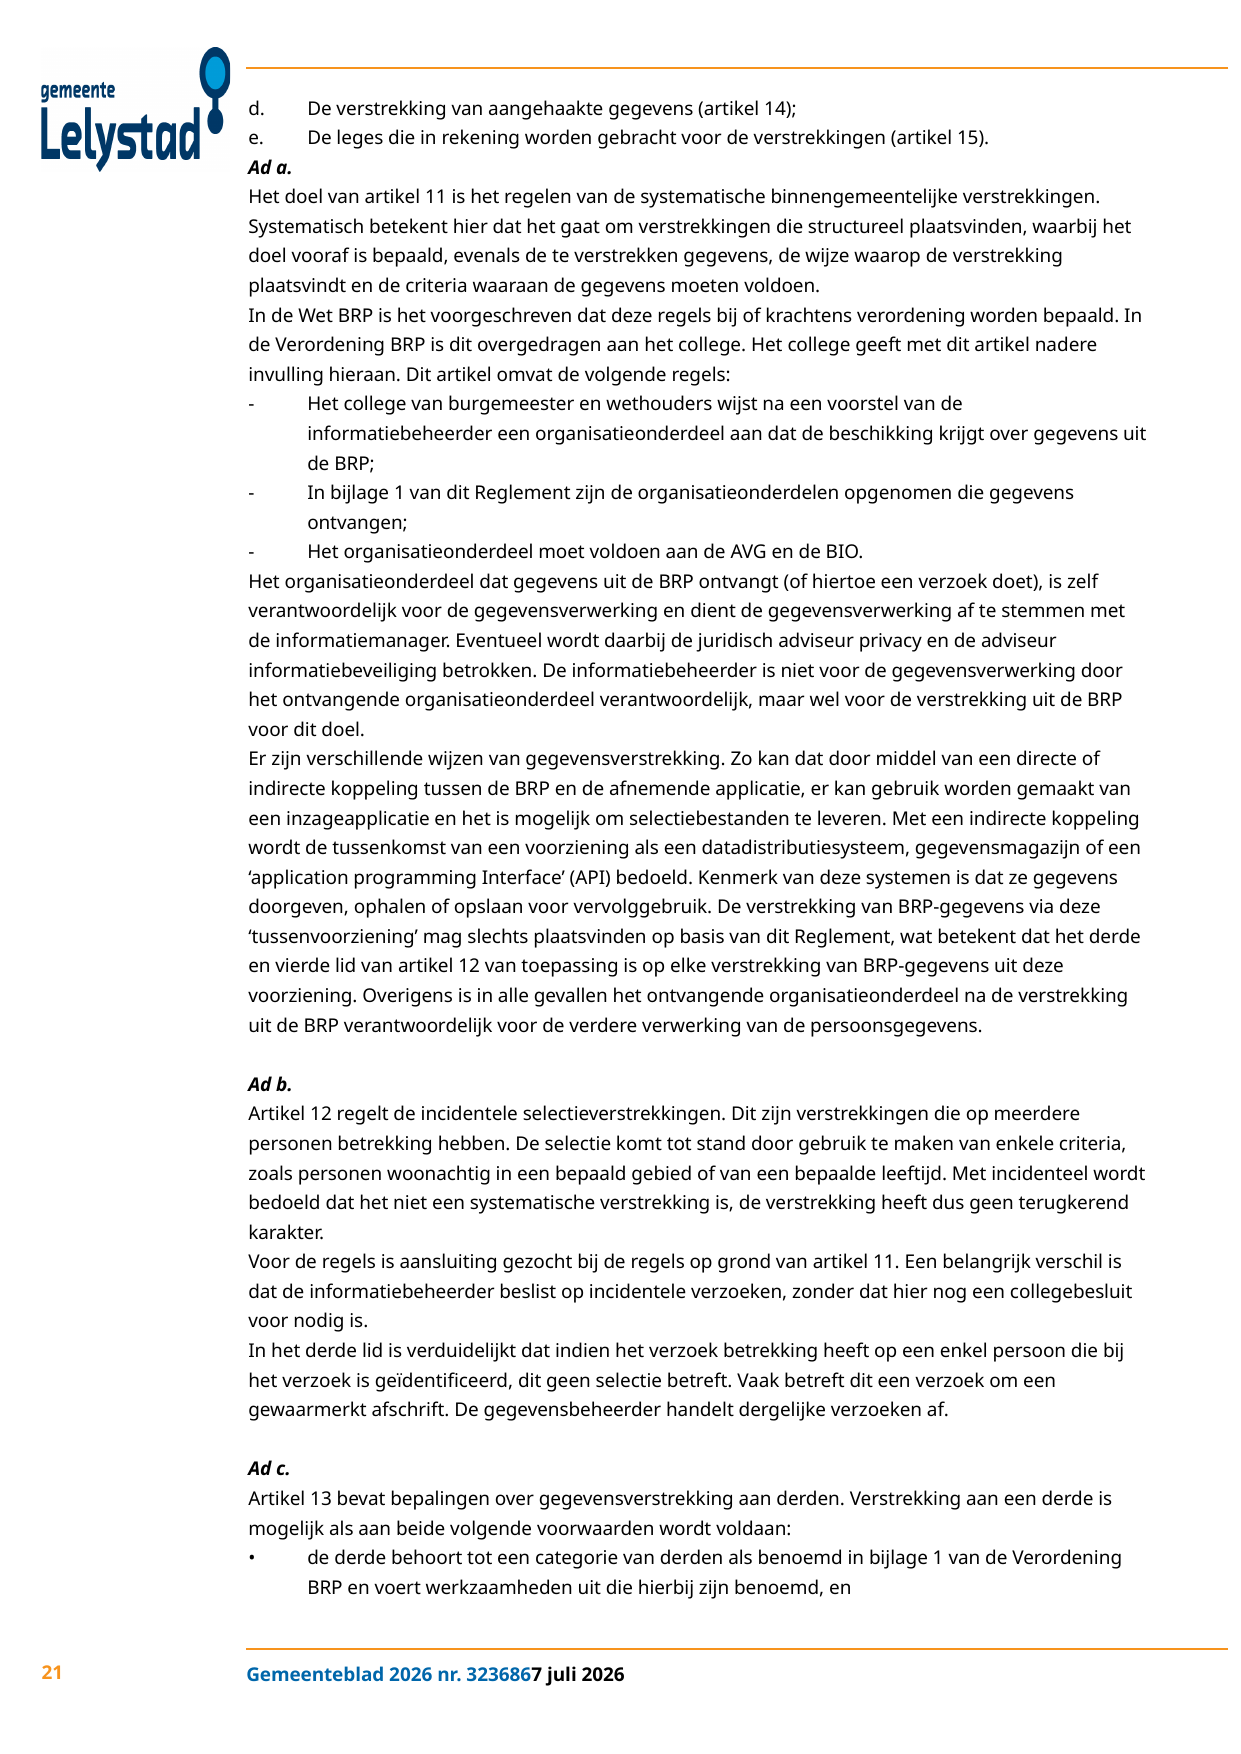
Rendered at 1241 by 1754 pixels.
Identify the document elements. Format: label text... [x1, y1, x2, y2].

list Het organisatieonderdeel moet voldoen aan de AVG en de BIO. [248, 538, 1152, 564]
text Ad c. [248, 1456, 1152, 1481]
text Ad b. [248, 1071, 1152, 1097]
list De leges die in rekening worden gebracht voor de verstrekkingen (artikel 15). [248, 124, 1152, 150]
list de derde behoort tot een categorie van derden als benoemd in bijlage 1 van de Verordening BRP en voert werkzaamheden uit die hierbij zijn benoemd, en [248, 1544, 1152, 1600]
list De verstrekking van aangehaakte gegevens (artikel 14); [248, 95, 1152, 121]
picture [41, 47, 231, 172]
text Artikel 12 regelt de incidentele selectieverstrekkingen. Dit zijn verstrekkingen die op meerdere personen betrekking hebben. De selectie komt tot stand door gebruik te maken van enkele criteria, zoals personen woonachtig in een bepaald gebied of van een bepaalde leeftijd. Met incidenteel wordt bedoeld dat het niet een systematische verstrekking is, de verstrekking heeft dus geen terugkerend karakter. [248, 1101, 1152, 1245]
text In de Wet BRP is het voorgeschreven dat deze regels bij of krachtens verordening worden bepaald. In de Verordening BRP is dit overgedragen aan het college. Het college geeft met dit artikel nadere invulling hieraan. Dit artikel omvat de volgende regels: [248, 302, 1152, 387]
text In het derde lid is verduidelijkt dat indien het verzoek betrekking heeft op een enkel persoon die bij het verzoek is geïdentificeerd, dit geen selectie betreft. Vaak betreft dit een verzoek om een gewaarmerkt afschrift. De gegevensbeheerder handelt dergelijke verzoeken af. [248, 1337, 1152, 1422]
text Er zijn verschillende wijzen van gegevensverstrekking. Zo kan dat door middel van een directe of indirecte koppeling tussen de BRP en de afnemende applicatie, er kan gebruik worden gemaakt van een inzageapplicatie en het is mogelijk om selectiebestanden te leveren. Met een indirecte koppeling wordt de tussenkomst van een voorziening als een datadistributiesysteem, gegevensmagazijn of een ‘application programming Interface’ (API) bedoeld. Kenmerk van deze systemen is dat ze gegevens doorgeven, ophalen of opslaan voor vervolggebruik. De verstrekking van BRP-gegevens via deze ‘tussenvoorziening’ mag slechts plaatsvinden op basis van dit Reglement, wat betekent dat het derde en vierde lid van artikel 12 van toepassing is op elke verstrekking van BRP-gegevens uit deze voorziening. Overigens is in alle gevallen het ontvangende organisatieonderdeel na de verstrekking uit de BRP verantwoordelijk voor de verdere verwerking van de persoonsgegevens. [248, 746, 1152, 1038]
text Ad a. [248, 154, 1152, 180]
list In bijlage 1 van dit Reglement zijn de organisatieonderdelen opgenomen die gegevens ontvangen; [248, 479, 1152, 535]
text Voor de regels is aansluiting gezocht bij de regels op grond van artikel 11. Een belangrijk verschil is dat de informatiebeheerder beslist op incidentele verzoeken, zonder dat hier nog een collegebesluit voor nodig is. [248, 1248, 1152, 1333]
list Het college van burgemeester en wethouders wijst na een voorstel van de informatiebeheerder een organisatieonderdeel aan dat de beschikking krijgt over gegevens uit de BRP; [248, 391, 1152, 476]
text Artikel 13 bevat bepalingen over gegevensverstrekking aan derden. Verstrekking aan een derde is mogelijk als aan beide volgende voorwaarden wordt voldaan: [248, 1485, 1152, 1541]
text Het doel van artikel 11 is het regelen van de systematische binnengemeentelijke verstrekkingen. Systematisch betekent hier dat het gaat om verstrekkingen die structureel plaatsvinden, waarbij het doel vooraf is bepaald, evenals de te verstrekken gegevens, de wijze waarop de verstrekking plaatsvindt en de criteria waaraan de gegevens moeten voldoen. [248, 183, 1152, 298]
text Het organisatieonderdeel dat gegevens uit de BRP ontvangt (of hiertoe een verzoek doet), is zelf verantwoordelijk voor de gegevensverwerking en dient de gegevensverwerking af te stemmen met de informatiemanager. Eventueel wordt daarbij de juridisch adviseur privacy en de adviseur informatiebeveiliging betrokken. De informatiebeheerder is niet voor de gegevensverwerking door het ontvangende organisatieonderdeel verantwoordelijk, maar wel voor de verstrekking uit de BRP voor dit doel. [248, 568, 1152, 742]
